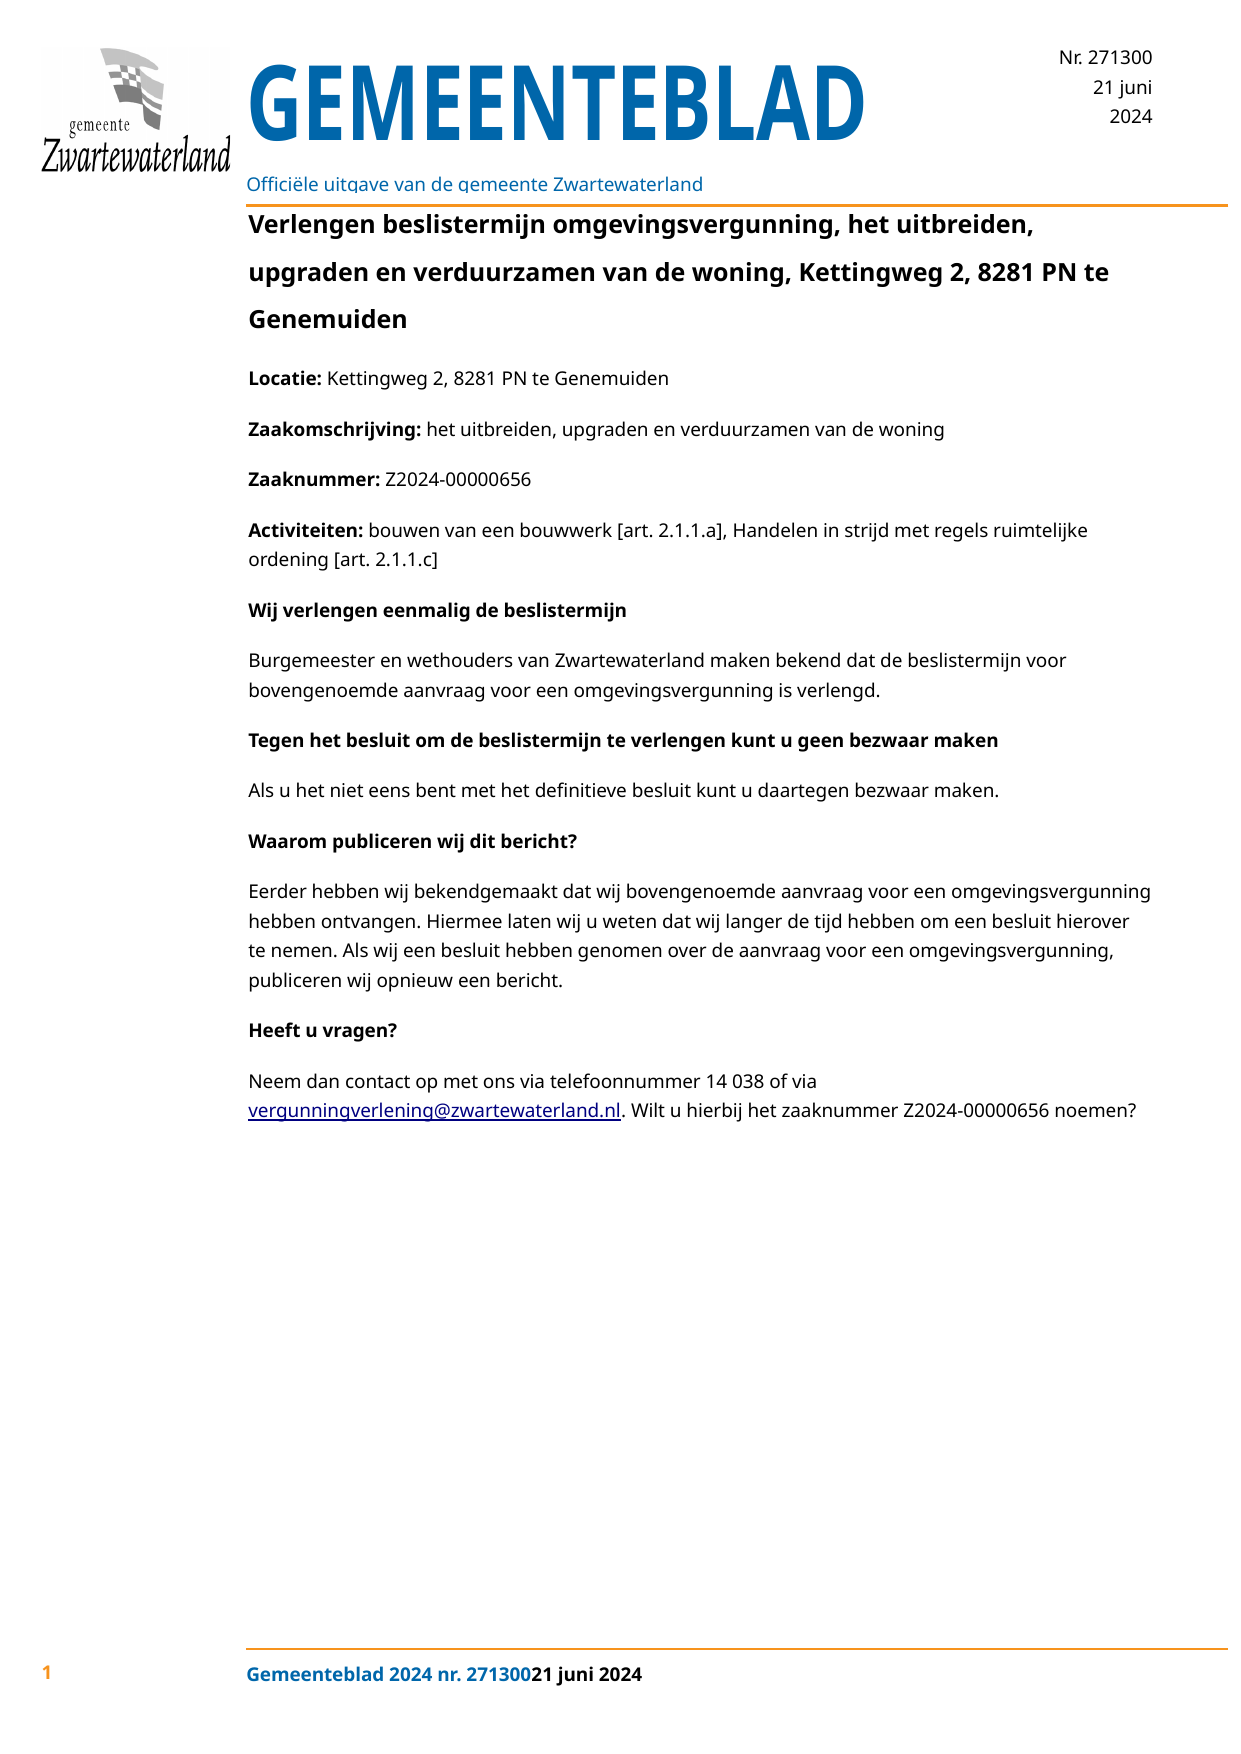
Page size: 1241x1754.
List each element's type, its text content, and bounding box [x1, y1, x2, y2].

text Zaaknummer: Z2024-00000656 [248, 466, 1152, 492]
text Wij verlengen eenmalig de beslistermijn [248, 597, 1152, 622]
text Eerder hebben wij bekendgemaakt dat wij bovengenoemde aanvraag voor een omgevingsvergunning hebben ontvangen. Hiermee laten wij u weten dat wij langer de tijd hebben om een besluit hierover te nemen. Als wij een besluit hebben genomen over de aanvraag voor een omgevingsvergunning, publiceren wij opnieuw een bericht. [248, 878, 1152, 993]
text Neem dan contact op met ons via telefoonnummer 14 038 of via vergunningverlening@zwartewaterland.nl. Wilt u hierbij het zaaknummer Z2024-00000656 noemen? [248, 1068, 1152, 1123]
text Tegen het besluit om de beslistermijn te verlengen kunt u geen bezwaar maken [248, 727, 1152, 753]
text Zaakomschrijving: het uitbreiden, upgraden en verduurzamen van de woning [248, 416, 1152, 442]
text Burgemeester en wethouders van Zwartewaterland maken bekend dat de beslistermijn voor bovengenoemde aanvraag voor een omgevingsvergunning is verlengd. [248, 647, 1152, 702]
text Waarom publiceren wij dit bericht? [248, 828, 1152, 854]
text Als u het niet eens bent met het definitieve besluit kunt u daartegen bezwaar maken. [248, 778, 1152, 803]
picture [41, 47, 231, 172]
text Verlengen beslistermijn omgevingsvergunning, het uitbreiden, upgraden en verduurzamen van de woning, Kettingweg 2, 8281 PN te Genemuiden [248, 207, 1152, 336]
text Activiteiten: bouwen van een bouwwerk [art. 2.1.1.a], Handelen in strijd met regels ruimtelijke ordening [art. 2.1.1.c] [248, 517, 1152, 572]
text Heeft u vragen? [248, 1018, 1152, 1043]
text Locatie: Kettingweg 2, 8281 PN te Genemuiden [248, 366, 1152, 391]
